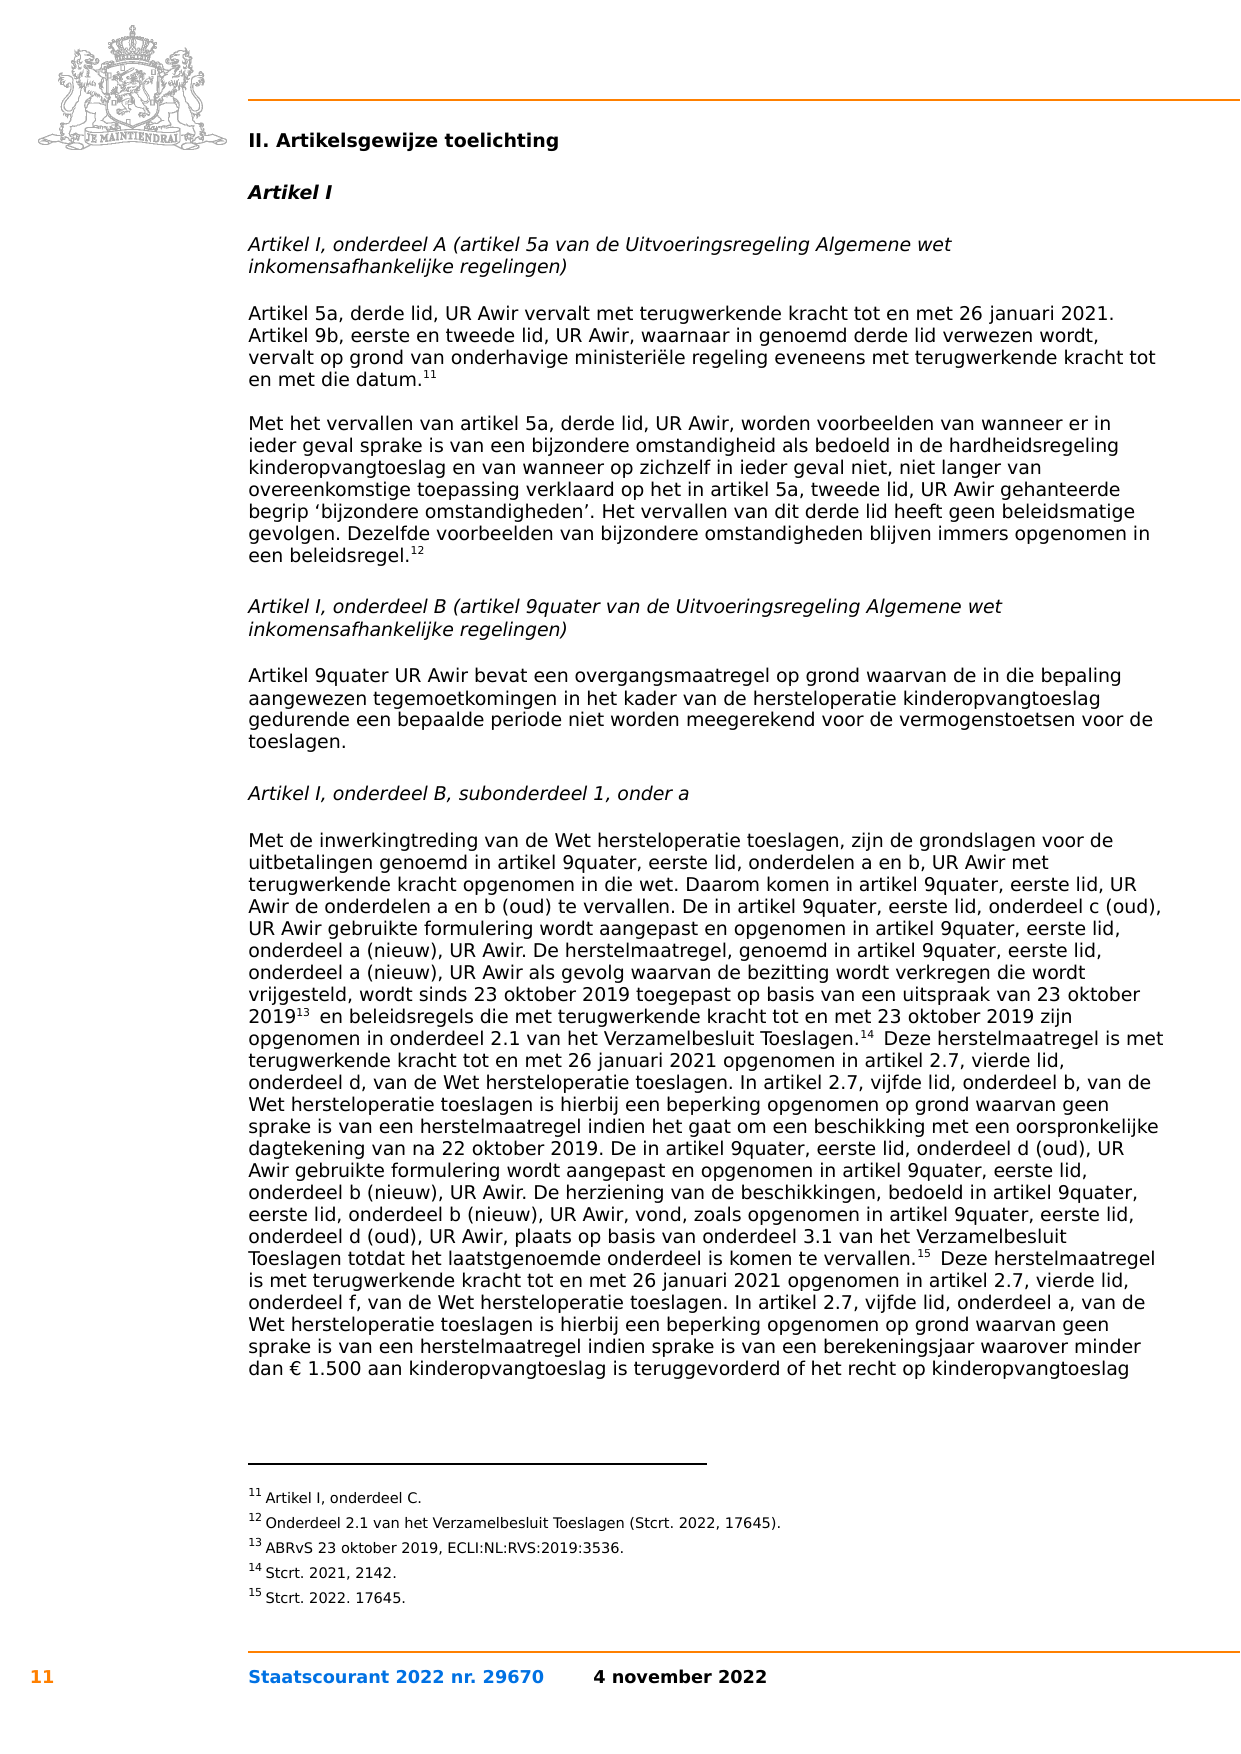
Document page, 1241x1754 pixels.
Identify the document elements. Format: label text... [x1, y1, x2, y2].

subtitle Artikel I, onderdeel B, subonderdeel 1, onder a [248, 783, 1163, 805]
text ABRvS 23 oktober 2019, ECLI:NL:RVS:2019:3536. [248, 1536, 1163, 1558]
picture [38, 25, 227, 150]
text Met het vervallen van artikel 5a, derde lid, UR Awir, worden voorbeelden van wanneer er in ieder geval sprake is van een bijzondere omstandigheid als bedoeld in de hardheidsregeling kinderopvangtoeslag en van wanneer op zichzelf in ieder geval niet, niet langer van overeenkomstige toepassing verklaard op het in artikel 5a, tweede lid, UR Awir gehanteerde begrip ‘bijzondere omstandigheden’. Het vervallen van dit derde lid heeft geen beleidsmatige gevolgen. Dezelfde voorbeelden van bijzondere omstandigheden blijven immers opgenomen in een beleidsregel. [248, 413, 1163, 566]
text Artikel 9quater UR Awir bevat een overgangsmaatregel op grond waarvan de in die bepaling aangewezen tegemoetkomingen in het kader van de hersteloperatie kinderopvangtoeslag gedurende een bepaalde periode niet worden meegerekend voor de vermogenstoetsen voor de toeslagen. [248, 665, 1163, 753]
text Stcrt. 2022. 17645. [248, 1586, 1163, 1608]
subtitle Artikel I, onderdeel A (artikel 5a van de Uitvoeringsregeling Algemene wet inkomensafhankelijke regelingen) [248, 234, 1163, 278]
text Artikel 5a, derde lid, UR Awir vervalt met terugwerkende kracht tot en met 26 januari 2021. Artikel 9b, eerste en tweede lid, UR Awir, waarnaar in genoemd derde lid verwezen wordt, vervalt op grond van onderhavige ministeriële regeling eveneens met terugwerkende kracht tot en met die datum. [248, 303, 1163, 391]
subtitle Artikel I, onderdeel B (artikel 9quater van de Uitvoeringsregeling Algemene wet inkomensafhankelijke regelingen) [248, 596, 1163, 640]
text Met de inwerkingtreding van de Wet hersteloperatie toeslagen, zijn de grondslagen voor de uitbetalingen genoemd in artikel 9quater, eerste lid, onderdelen a en b, UR Awir met terugwerkende kracht opgenomen in die wet. Daarom komen in artikel 9quater, eerste lid, UR Awir de onderdelen a en b (oud) te vervallen. De in artikel 9quater, eerste lid, onderdeel c (oud), UR Awir gebruikte formulering wordt aangepast en opgenomen in artikel 9quater, eerste lid, onderdeel a (nieuw), UR Awir. De herstelmaatregel, genoemd in artikel 9quater, eerste lid, onderdeel a (nieuw), UR Awir als gevolg waarvan de bezitting wordt verkregen die wordt vrijgesteld, wordt sinds 23 oktober 2019 toegepast op basis van een uitspraak van 23 oktober 2019 en beleidsregels die met terugwerkende kracht tot en met 23 oktober 2019 zijn opgenomen in onderdeel 2.1 van het Verzamelbesluit Toeslagen. Deze herstelmaatregel is met terugwerkende kracht tot en met 26 januari 2021 opgenomen in artikel 2.7, vierde lid, onderdeel d, van de Wet hersteloperatie toeslagen. In artikel 2.7, vijfde lid, onderdeel b, van de Wet hersteloperatie toeslagen is hierbij een beperking opgenomen op grond waarvan geen sprake is van een herstelmaatregel indien het gaat om een beschikking met een oorspronkelijke dagtekening van na 22 oktober 2019. De in artikel 9quater, eerste lid, onderdeel d (oud), UR Awir gebruikte formulering wordt aangepast en opgenomen in artikel 9quater, eerste lid, onderdeel b (nieuw), UR Awir. De herziening van de beschikkingen, bedoeld in artikel 9quater, eerste lid, onderdeel b (nieuw), UR Awir, vond, zoals opgenomen in artikel 9quater, eerste lid, onderdeel d (oud), UR Awir, plaats op basis van onderdeel 3.1 van het Verzamelbesluit Toeslagen totdat het laatstgenoemde onderdeel is komen te vervallen. Deze herstelmaatregel is met terugwerkende kracht tot en met 26 januari 2021 opgenomen in artikel 2.7, vierde lid, onderdeel f, van de Wet hersteloperatie toeslagen. In artikel 2.7, vijfde lid, onderdeel a, van de Wet hersteloperatie toeslagen is hierbij een beperking opgenomen op grond waarvan geen sprake is van een herstelmaatregel indien sprake is van een berekeningsjaar waarover minder dan € 1.500 aan kinderopvangtoeslag is teruggevorderd of het recht op kinderopvangtoeslag [248, 830, 1163, 1380]
text Artikel I, onderdeel C. [248, 1486, 1163, 1508]
subtitle Artikel I [248, 182, 1163, 204]
text Onderdeel 2.1 van het Verzamelbesluit Toeslagen (Stcrt. 2022, 17645). [248, 1511, 1163, 1533]
text Stcrt. 2021, 2142. [248, 1561, 1163, 1583]
subtitle II. Artikelsgewijze toelichting [248, 130, 1163, 152]
